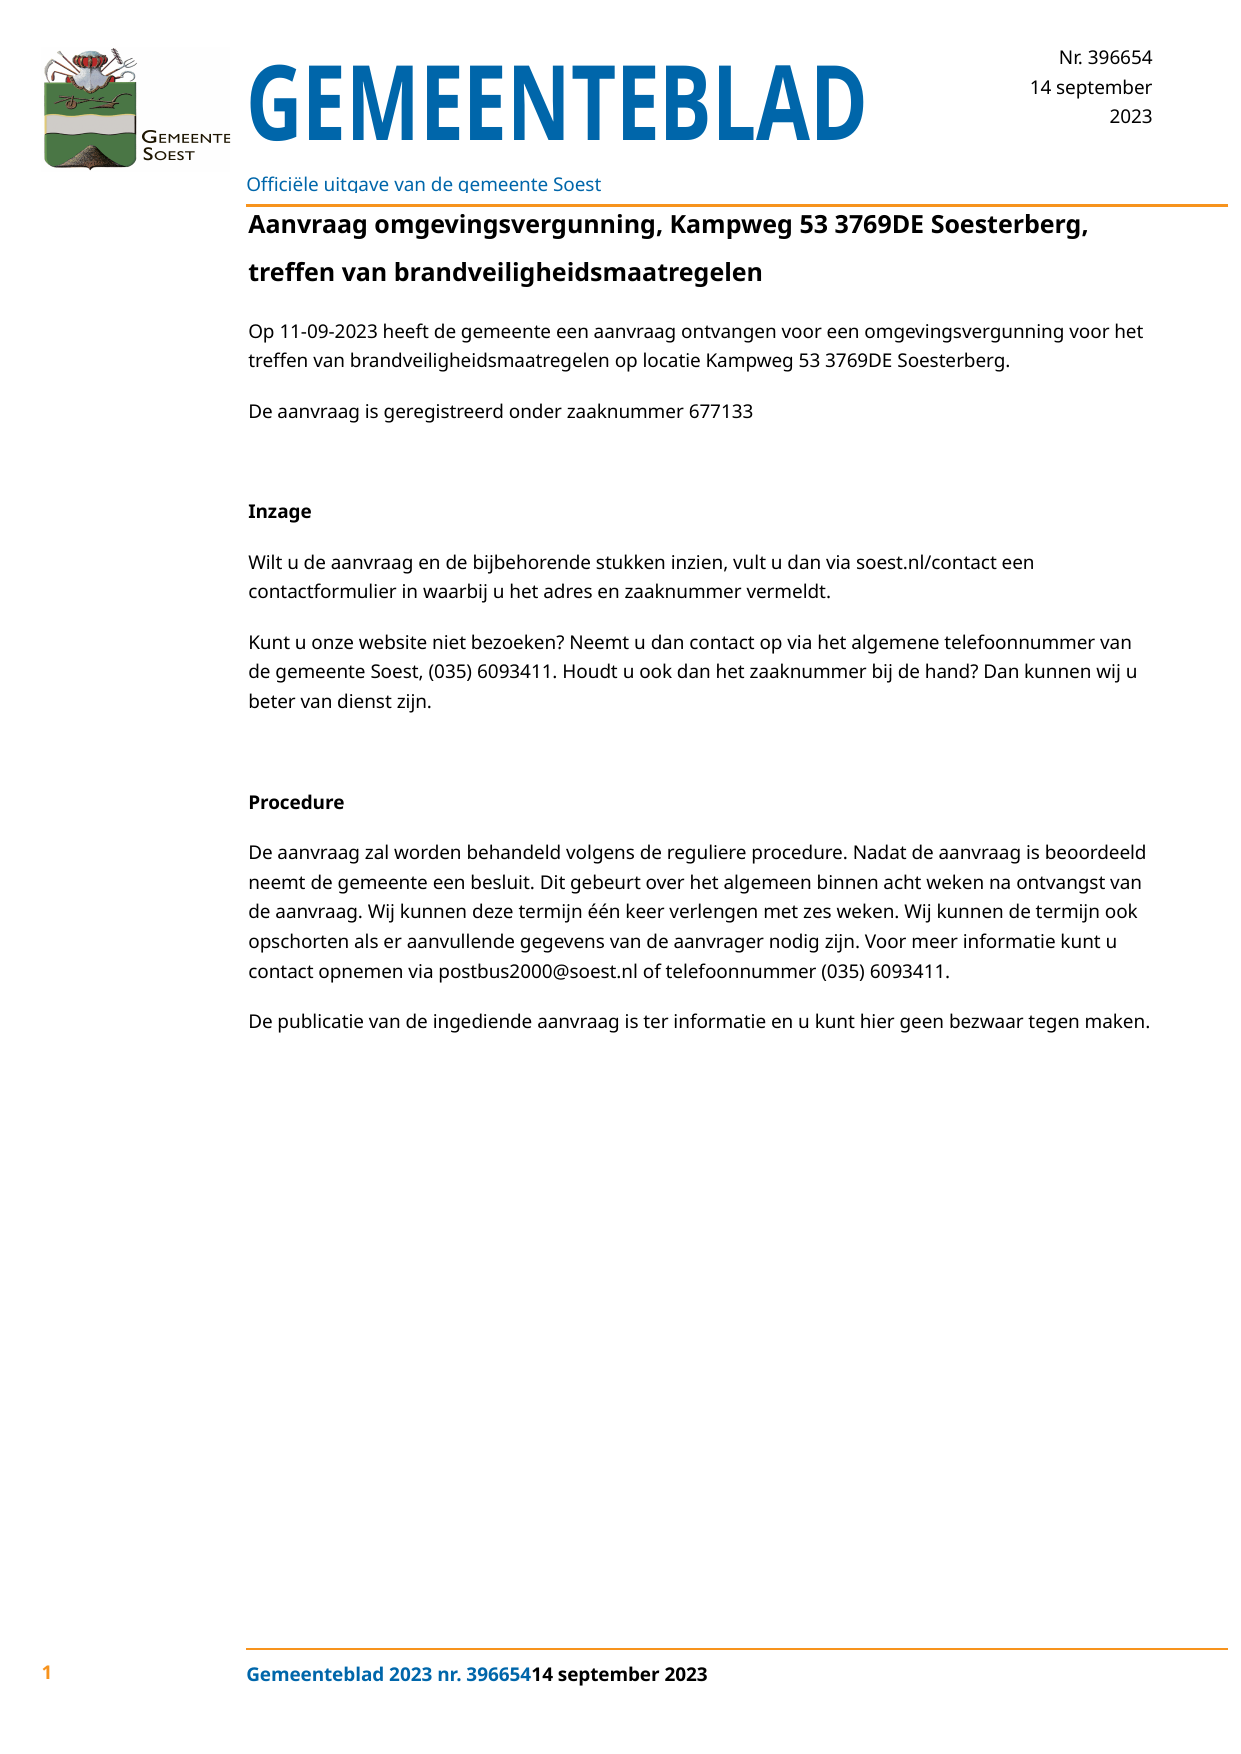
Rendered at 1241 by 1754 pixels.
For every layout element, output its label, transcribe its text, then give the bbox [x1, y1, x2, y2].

text Inzage [248, 499, 1152, 524]
text Op 11-09-2023 heeft de gemeente een aanvraag ontvangen voor een omgevingsvergunning voor het treffen van brandveiligheidsmaatregelen op locatie Kampweg 53 3769DE Soesterberg. [248, 318, 1152, 373]
text Wilt u de aanvraag en de bijbehorende stukken inzien, vult u dan via soest.nl/contact een contactformulier in waarbij u het adres en zaaknummer vermeldt. [248, 549, 1152, 604]
picture [41, 47, 231, 172]
text De aanvraag zal worden behandeld volgens de reguliere procedure. Nadat de aanvraag is beoordeeld neemt de gemeente een besluit. Dit gebeurt over het algemeen binnen acht weken na ontvangst van de aanvraag. Wij kunnen deze termijn één keer verlengen met zes weken. Wij kunnen de termijn ook opschorten als er aanvullende gegevens van de aanvrager nodig zijn. Voor meer informatie kunt u contact opnemen via postbus2000@soest.nl of telefoonnummer (035) 6093411. [248, 839, 1152, 984]
text De publicatie van de ingediende aanvraag is ter informatie en u kunt hier geen bezwaar tegen maken. [248, 1008, 1152, 1034]
text Aanvraag omgevingsvergunning, Kampweg 53 3769DE Soesterberg, treffen van brandveiligheidsmaatregelen [248, 207, 1152, 288]
text Procedure [248, 789, 1152, 815]
text De aanvraag is geregistreerd onder zaaknummer 677133 [248, 398, 1152, 424]
text Kunt u onze website niet bezoeken? Neemt u dan contact op via het algemene telefoonnummer van de gemeente Soest, (035) 6093411. Houdt u ook dan het zaaknummer bij de hand? Dan kunnen wij u beter van dienst zijn. [248, 629, 1152, 714]
